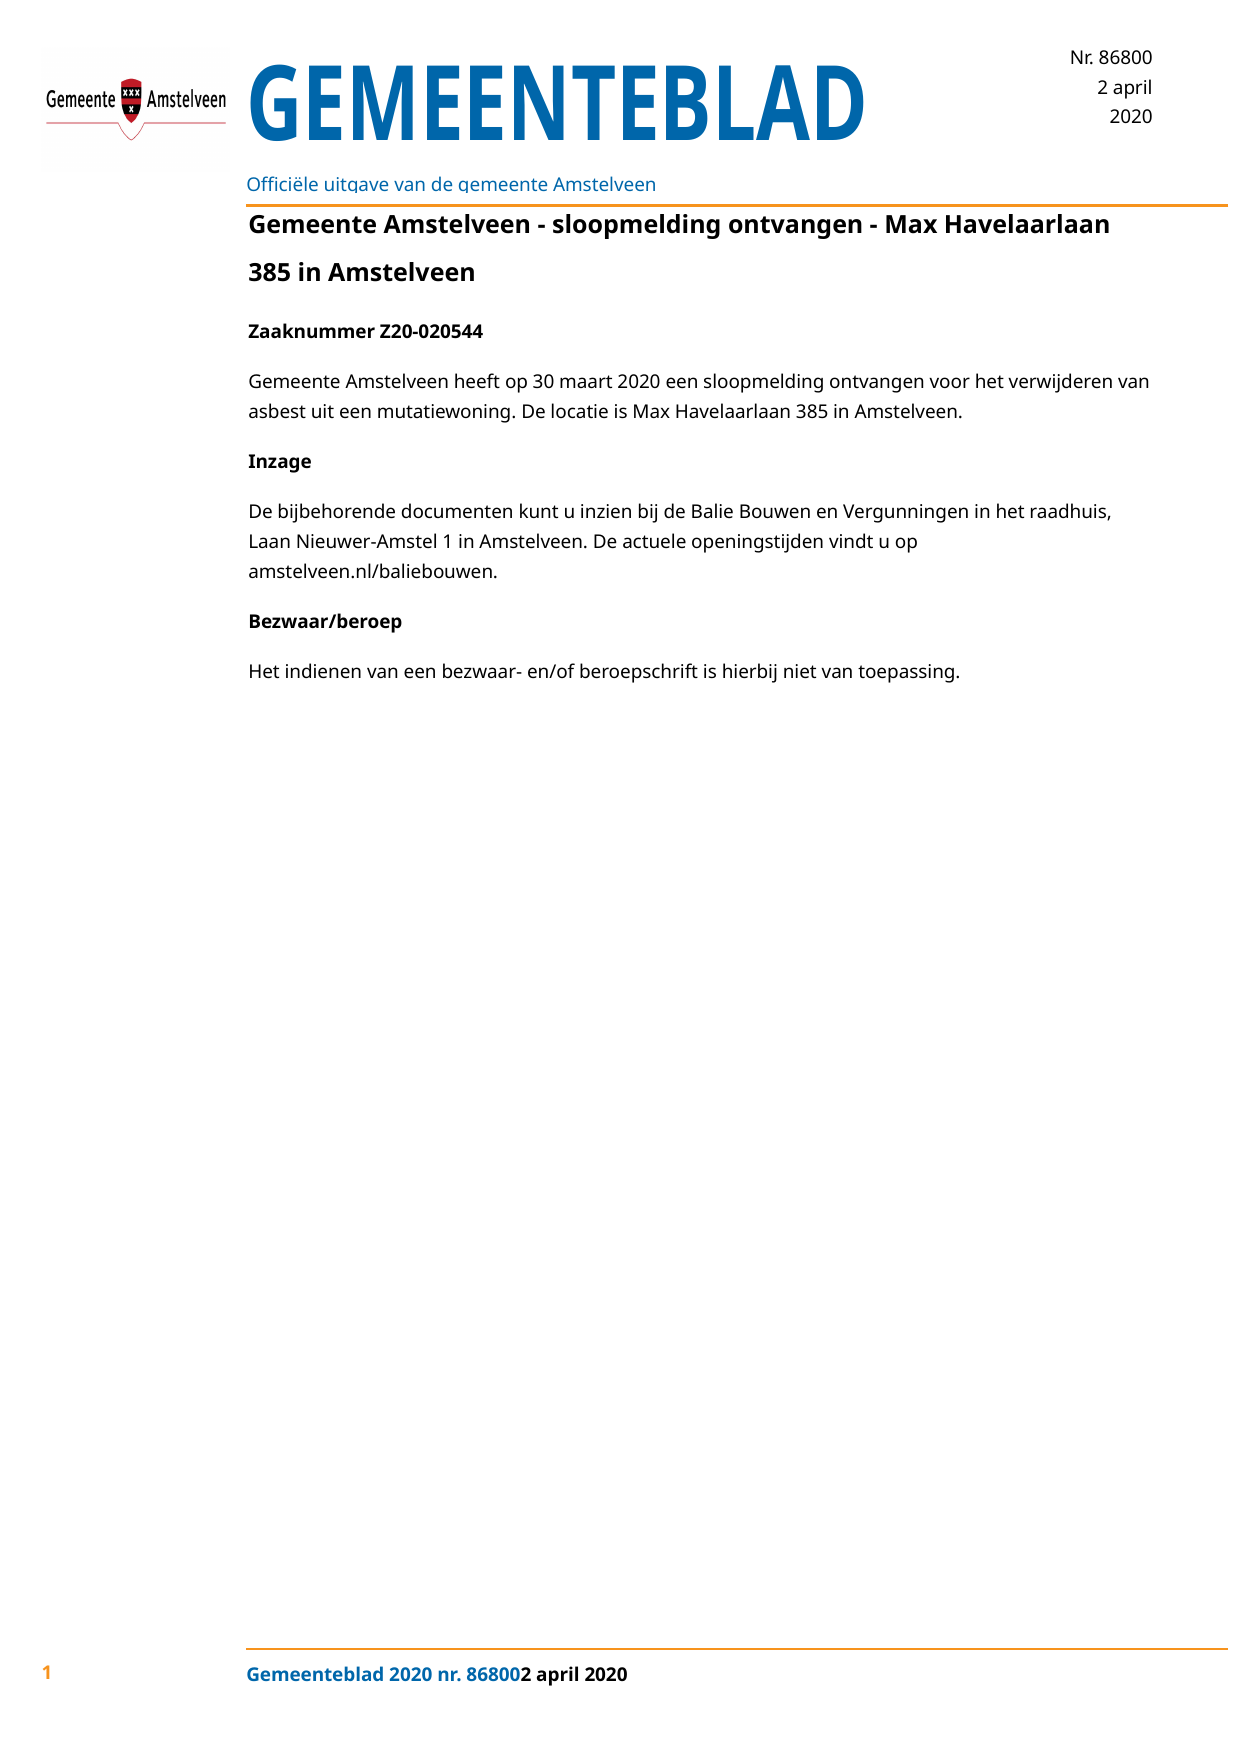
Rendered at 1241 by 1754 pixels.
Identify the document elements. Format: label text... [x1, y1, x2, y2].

text Het indienen van een bezwaar- en/of beroepschrift is hierbij niet van toepassing. [248, 659, 1152, 684]
text Bezwaar/beroep [248, 608, 1152, 634]
text Gemeente Amstelveen - sloopmelding ontvangen - Max Havelaarlaan 385 in Amstelveen [248, 207, 1152, 288]
text Gemeente Amstelveen heeft op 30 maart 2020 een sloopmelding ontvangen voor het verwijderen van asbest uit een mutatiewoning. De locatie is Max Havelaarlaan 385 in Amstelveen. [248, 368, 1152, 424]
text Inzage [248, 448, 1152, 474]
text De bijbehorende documenten kunt u inzien bij de Balie Bouwen en Vergunningen in het raadhuis, Laan Nieuwer-Amstel 1 in Amstelveen. De actuele openingstijden vindt u op amstelveen.nl/baliebouwen. [248, 499, 1152, 584]
picture [41, 47, 231, 172]
text Zaaknummer Z20-020544 [248, 318, 1152, 344]
